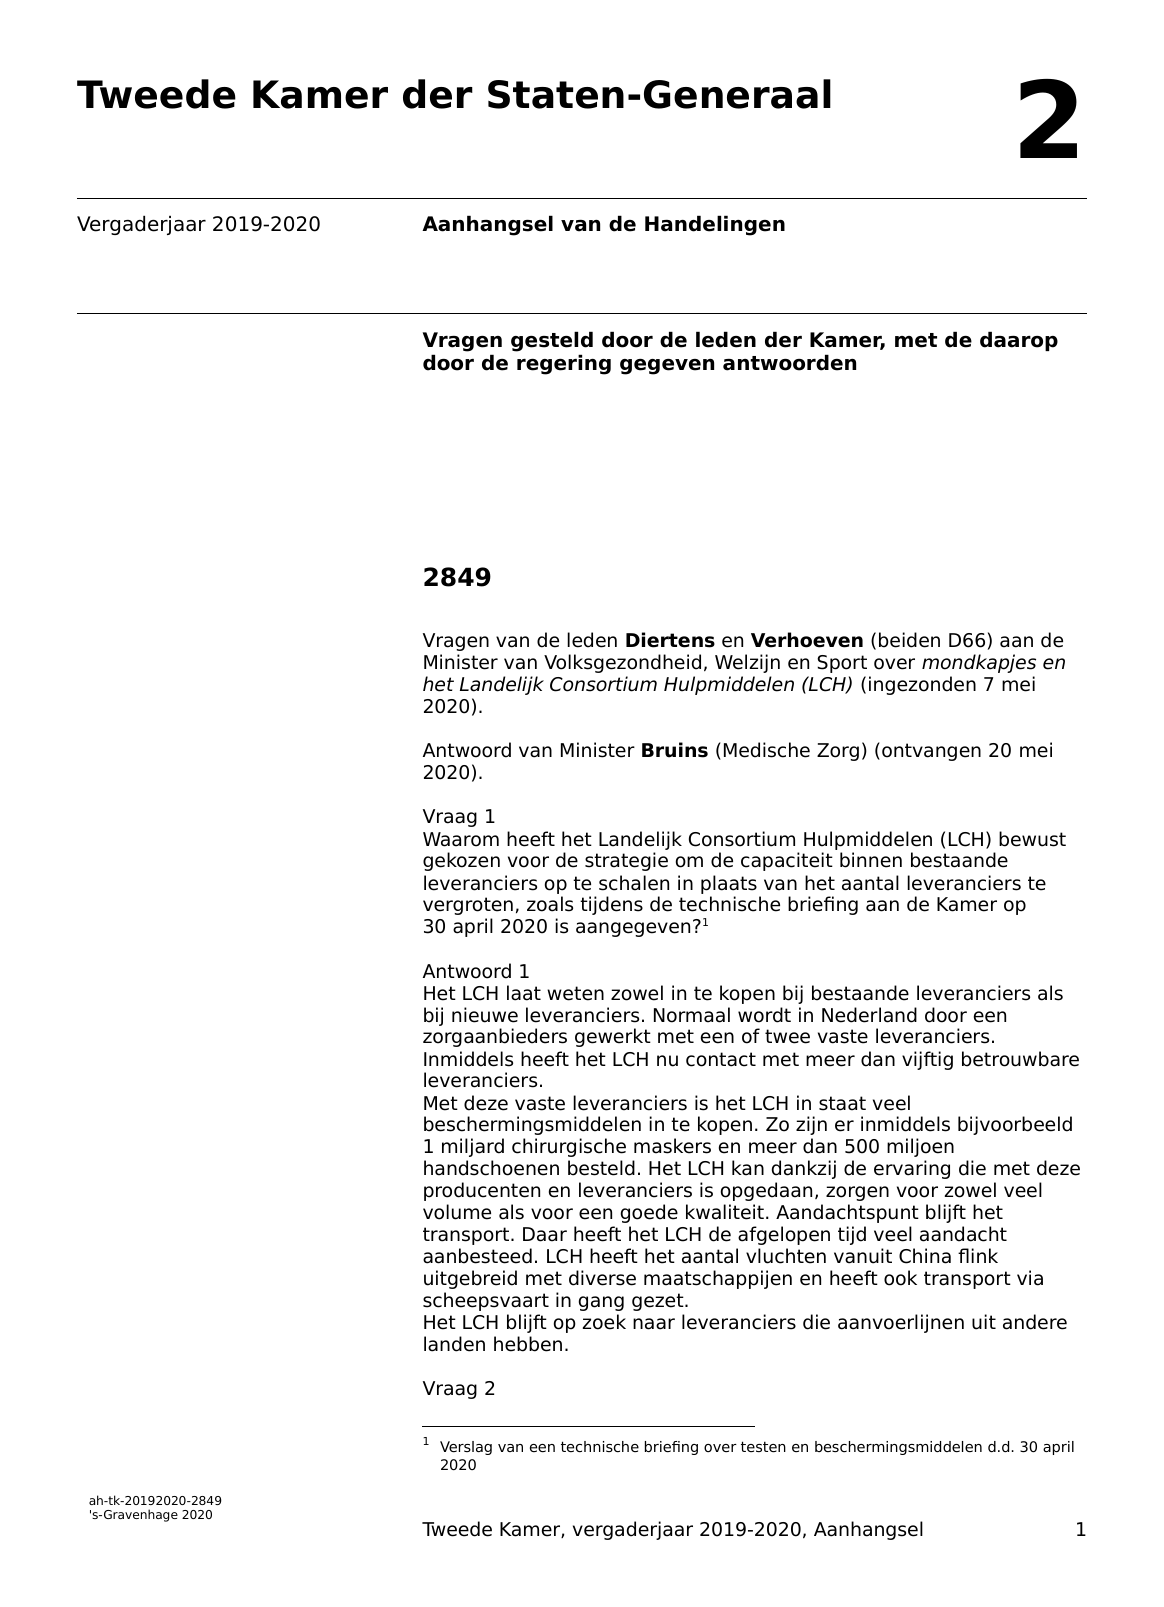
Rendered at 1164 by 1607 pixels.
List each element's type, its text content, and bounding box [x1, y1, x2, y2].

table_cell Vergaderjaar 2019-2020 [77, 199, 422, 313]
text Vragen van de leden Diertens en Verhoeven (beiden D66) aan de Minister van Volksgezondheid, Welzijn en Sport over mondkapjes en het Landelijk Consortium Hulpmiddelen (LCH) (ingezonden 7 mei 2020). [422, 630, 1087, 718]
text Vraag 2 [422, 1378, 1087, 1400]
table_cell Aanhangsel van de Handelingen [422, 199, 1087, 313]
text Antwoord 1 [422, 961, 1087, 982]
text Het LCH laat weten zowel in te kopen bij bestaande leveranciers als bij nieuwe leveranciers. Normaal wordt in Nederland door een zorgaanbieders gewerkt met een of twee vaste leveranciers. Inmiddels heeft het LCH nu contact met meer dan vijftig betrouwbare leveranciers. [422, 982, 1087, 1092]
text Vraag 1 [422, 806, 1087, 828]
text Verslag van een technische briefing over testen en beschermingsmiddelen d.d. 30 april 2020 [422, 1435, 1087, 1474]
text 's-Gravenhage 2020 [88, 1508, 323, 1522]
table_header Tweede Kamer der Staten-Generaal [77, 59, 886, 198]
text Met deze vaste leveranciers is het LCH in staat veel beschermingsmiddelen in te kopen. Zo zijn er inmiddels bijvoorbeeld 1 miljard chirurgische maskers en meer dan 500 miljoen handschoenen besteld. Het LCH kan dankzij de ervaring die met deze producenten en leveranciers is opgedaan, zorgen voor zowel veel volume als voor een goede kwaliteit. Aandachtspunt blijft het transport. Daar heeft het LCH de afgelopen tijd veel aandacht aanbesteed. LCH heeft het aantal vluchten vanuit China flink uitgebreid met diverse maatschappijen en heeft ook transport via scheepsvaart in gang gezet. [422, 1092, 1087, 1312]
text Het LCH blijft op zoek naar leveranciers die aanvoerlijnen uit andere landen hebben. [422, 1312, 1087, 1356]
table_header 2 [886, 59, 1087, 198]
text ah-tk-20192020-2849 [88, 1494, 323, 1508]
text Waarom heeft het Landelijk Consortium Hulpmiddelen (LCH) bewust gekozen voor de strategie om de capaciteit binnen bestaande leveranciers op te schalen in plaats van het aantal leveranciers te vergroten, zoals tijdens de technische briefing aan de Kamer op 30 april 2020 is aangegeven? [422, 828, 1087, 938]
text 2849 [422, 563, 1087, 592]
text Antwoord van Minister Bruins (Medische Zorg) (ontvangen 20 mei 2020). [422, 740, 1087, 784]
table_cell Vragen gesteld door de leden der Kamer, met de daarop door de regering gegeven antwoorden [422, 314, 1087, 375]
table_cell [77, 314, 422, 375]
